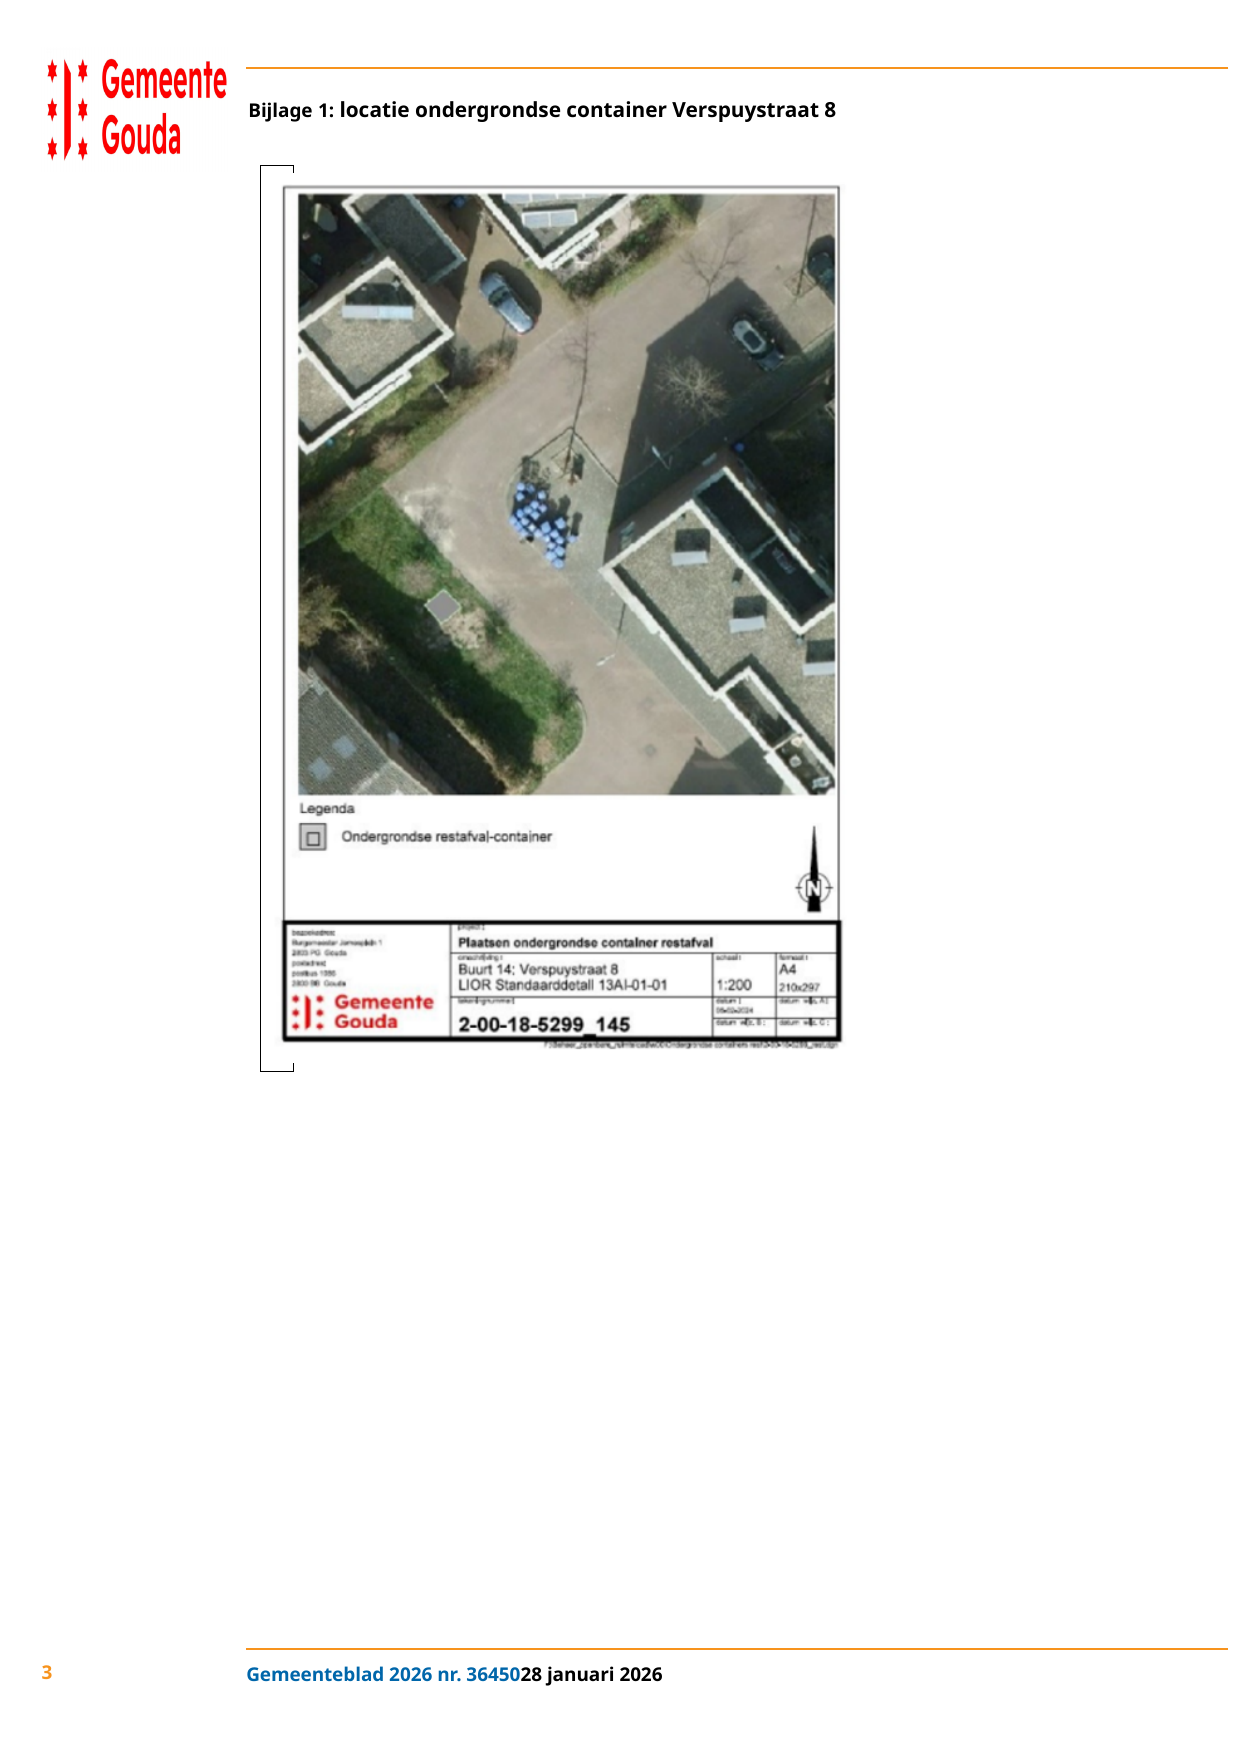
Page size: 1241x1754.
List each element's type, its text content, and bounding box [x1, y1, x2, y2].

text Bijlage 1: locatie ondergrondse container Verspuystraat 8 [248, 95, 1152, 123]
picture [268, 173, 860, 1063]
picture [41, 47, 231, 172]
